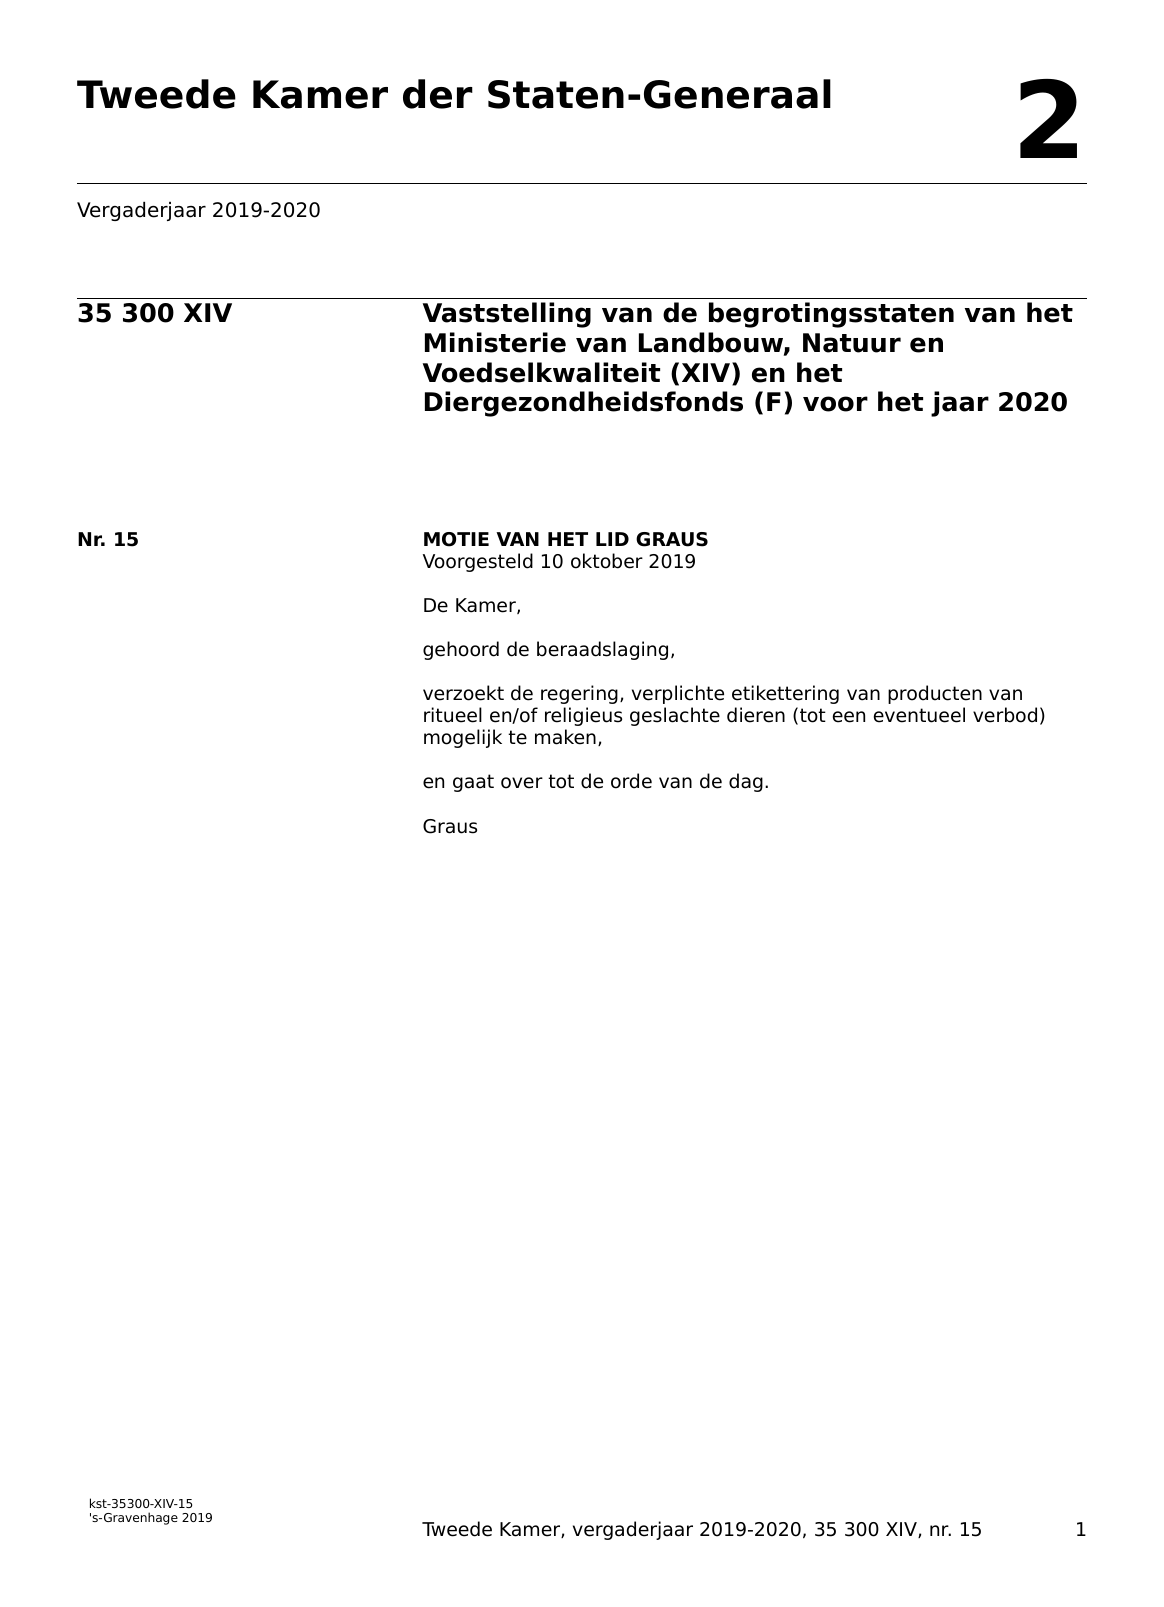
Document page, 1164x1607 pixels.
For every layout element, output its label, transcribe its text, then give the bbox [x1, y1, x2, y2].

text Voorgesteld 10 oktober 2019 [422, 551, 1087, 573]
text 's-Gravenhage 2019 [88, 1511, 323, 1525]
text gehoord de beraadslaging, [422, 639, 1087, 661]
table_header Tweede Kamer der Staten-Generaal [77, 59, 886, 183]
text kst-35300-XIV-15 [88, 1497, 323, 1511]
subtitle Nr. 15 MOTIE VAN HET LID GRAUS [77, 529, 1087, 551]
text en gaat over tot de orde van de dag. [422, 771, 1087, 793]
table_header 2 [886, 59, 1087, 183]
text verzoekt de regering, verplichte etikettering van producten van ritueel en/of religieus geslachte dieren (tot een eventueel verbod) mogelijk te maken, [422, 683, 1087, 749]
text De Kamer, [422, 595, 1087, 617]
subtitle 35 300 XIV Vaststelling van de begrotingsstaten van het Ministerie van Landbouw, Natuur en Voedselkwaliteit (XIV) en het Diergezondheidsfonds (F) voor het jaar 2020 [77, 299, 1087, 418]
text Graus [422, 816, 1087, 837]
table_cell Vergaderjaar 2019-2020 [77, 184, 1087, 298]
